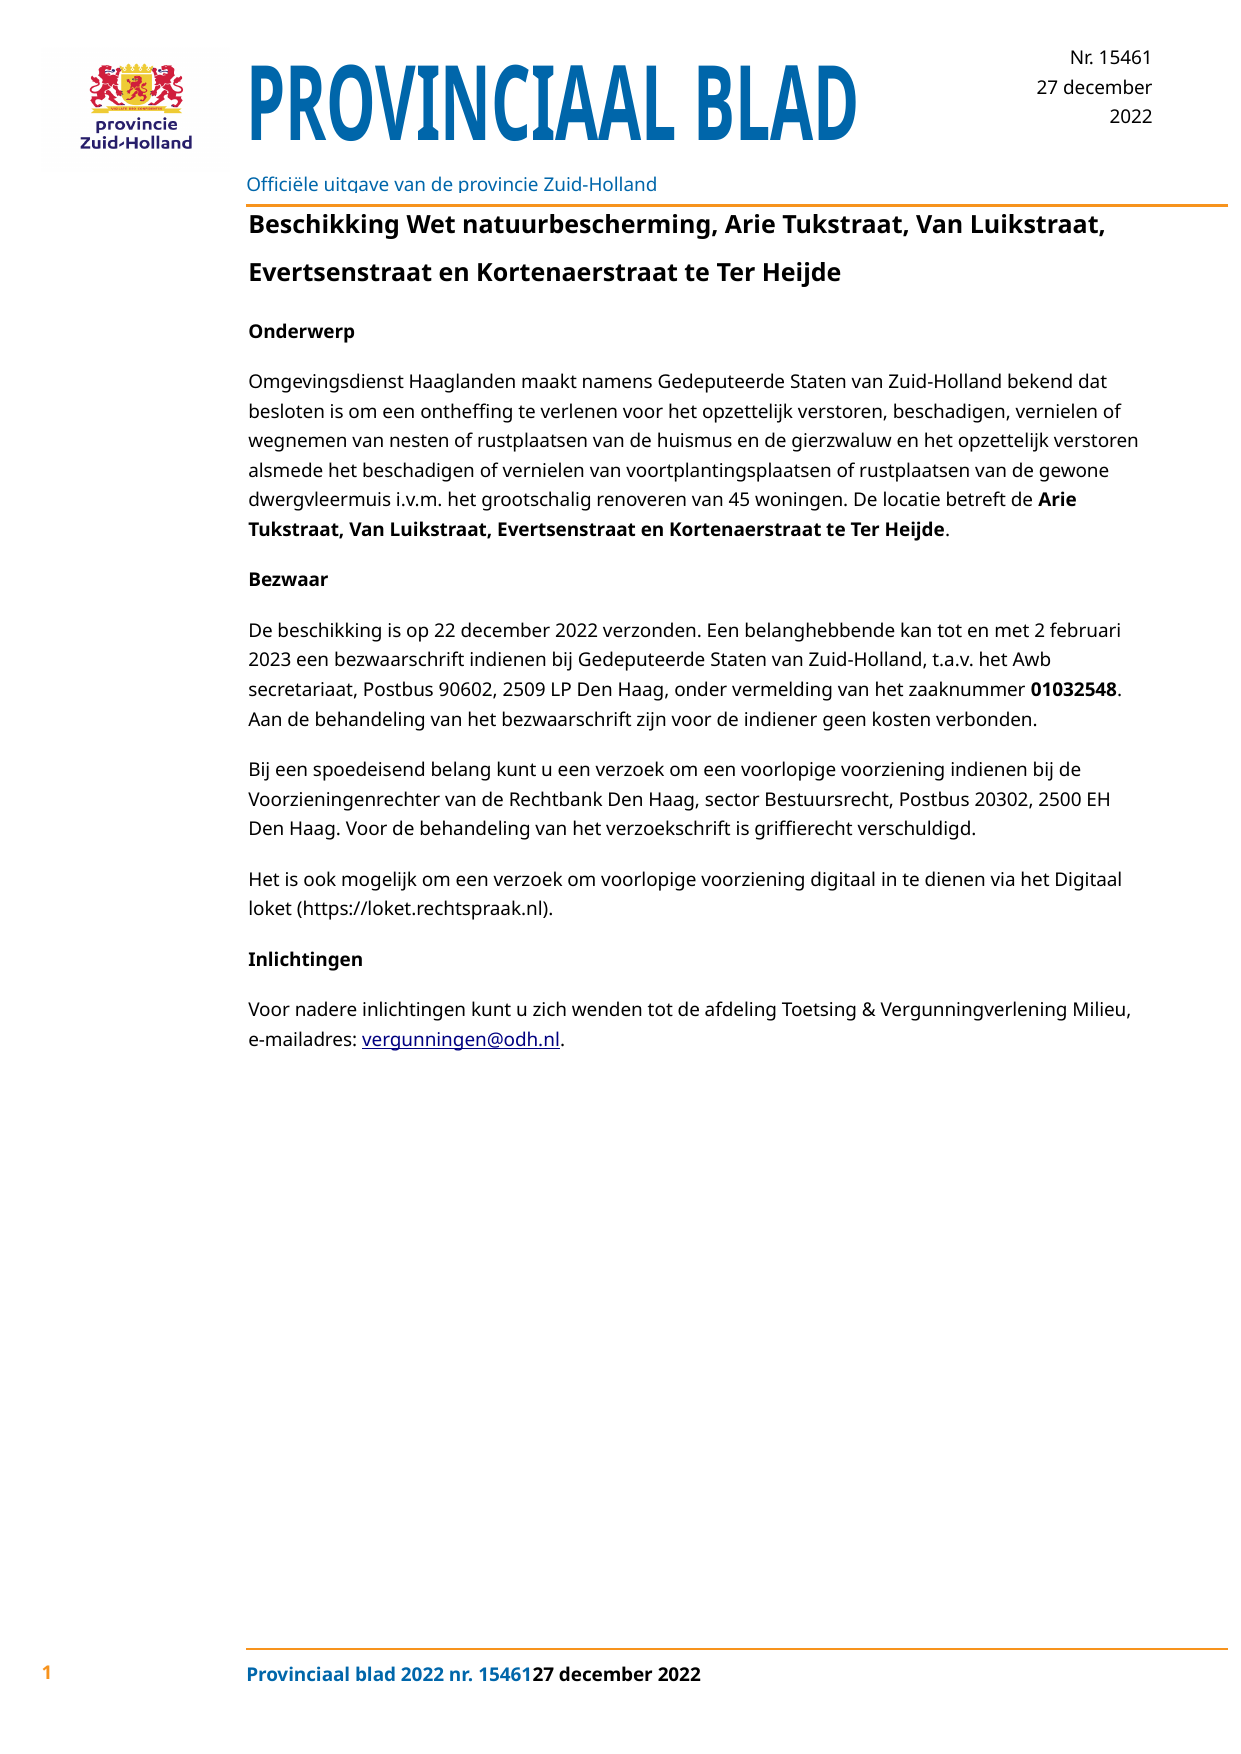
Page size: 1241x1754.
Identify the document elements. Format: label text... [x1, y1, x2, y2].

text Inlichtingen [248, 946, 1152, 972]
text De beschikking is op 22 december 2022 verzonden. Een belanghebbende kan tot en met 2 februari 2023 een bezwaarschrift indienen bij Gedeputeerde Staten van Zuid-Holland, t.a.v. het Awb secretariaat, Postbus 90602, 2509 LP Den Haag, onder vermelding van het zaaknummer 01032548. Aan de behandeling van het bezwaarschrift zijn voor de indiener geen kosten verbonden. [248, 617, 1152, 732]
text Bezwaar [248, 567, 1152, 592]
text Bij een spoedeisend belang kunt u een verzoek om een voorlopige voorziening indienen bij de Voorzieningenrechter van de Rechtbank Den Haag, sector Bestuursrecht, Postbus 20302, 2500 EH Den Haag. Voor de behandeling van het verzoekschrift is griffierecht verschuldigd. [248, 756, 1152, 841]
text Omgevingsdienst Haaglanden maakt namens Gedeputeerde Staten van Zuid-Holland bekend dat besloten is om een ontheffing te verlenen voor het opzettelijk verstoren, beschadigen, vernielen of wegnemen van nesten of rustplaatsen van de huismus en de gierzwaluw en het opzettelijk verstoren alsmede het beschadigen of vernielen van voortplantingsplaatsen of rustplaatsen van de gewone dwergvleermuis i.v.m. het grootschalig renoveren van 45 woningen. De locatie betreft de Arie Tukstraat, Van Luikstraat, Evertsenstraat en Kortenaerstraat te Ter Heijde. [248, 368, 1152, 542]
text Beschikking Wet natuurbescherming, Arie Tukstraat, Van Luikstraat, Evertsenstraat en Kortenaerstraat te Ter Heijde [248, 207, 1152, 288]
text Het is ook mogelijk om een verzoek om voorlopige voorziening digitaal in te dienen via het Digitaal loket (https://loket.rechtspraak.nl). [248, 866, 1152, 921]
text Onderwerp [248, 318, 1152, 344]
picture [41, 47, 231, 172]
text Voor nadere inlichtingen kunt u zich wenden tot de afdeling Toetsing & Vergunningverlening Milieu, e-mailadres: vergunningen@odh.nl. [248, 996, 1152, 1052]
